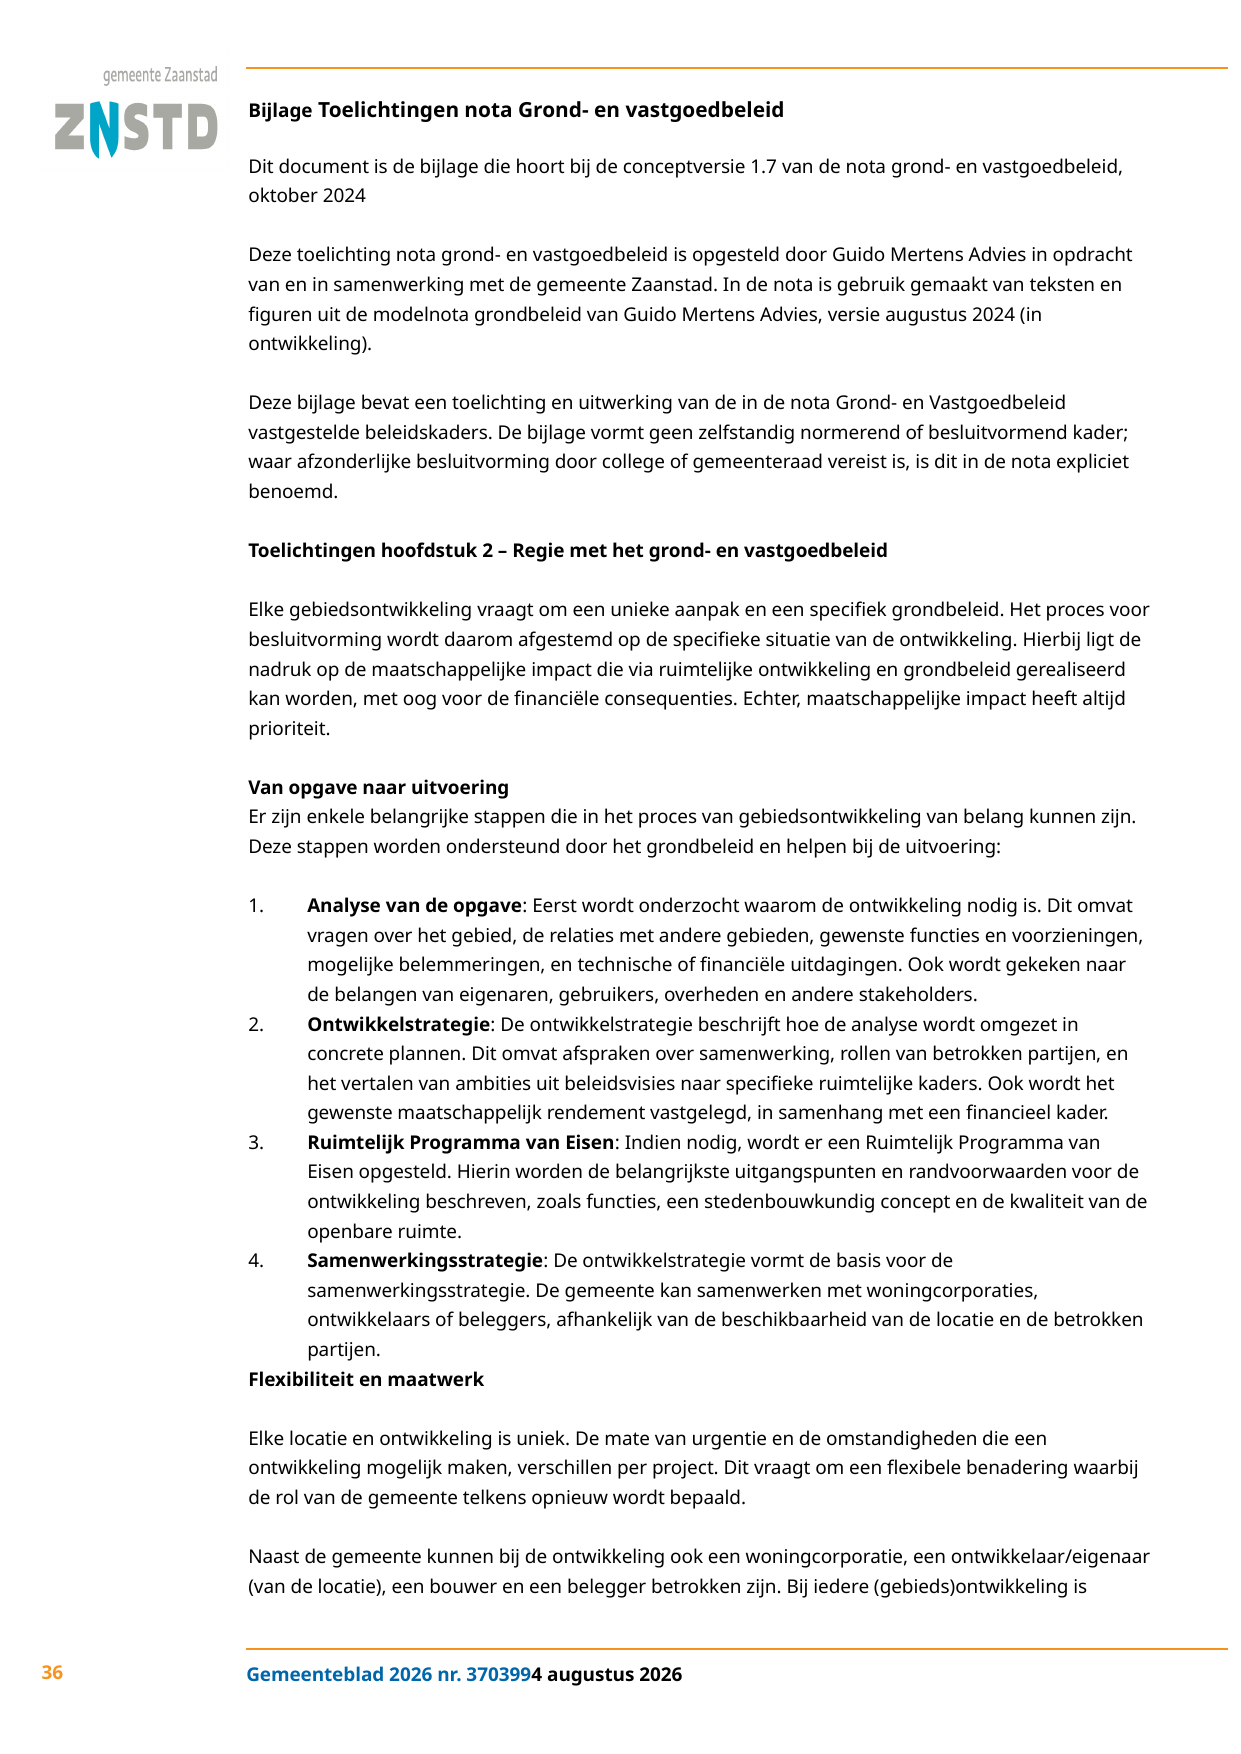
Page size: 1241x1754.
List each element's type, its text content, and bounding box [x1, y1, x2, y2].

picture [41, 47, 231, 172]
text Deze toelichting nota grond- en vastgoedbeleid is opgesteld door Guido Mertens Advies in opdracht van en in samenwerking met de gemeente Zaanstad. In de nota is gebruik gemaakt van teksten en figuren uit de modelnota grondbeleid van Guido Mertens Advies, versie augustus 2024 (in ontwikkeling). [248, 242, 1152, 356]
text Elke gebiedsontwikkeling vraagt om een unieke aanpak en een specifiek grondbeleid. Het proces voor besluitvorming wordt daarom afgestemd op de specifieke situatie van de ontwikkeling. Hierbij ligt de nadruk op de maatschappelijke impact die via ruimtelijke ontwikkeling en grondbeleid gerealiseerd kan worden, met oog voor de financiële consequenties. Echter, maatschappelijke impact heeft altijd prioriteit. [248, 597, 1152, 741]
text Bijlage Toelichtingen nota Grond- en vastgoedbeleid [248, 95, 1152, 123]
text Dit document is de bijlage die hoort bij de conceptversie 1.7 van de nota grond- en vastgoedbeleid, oktober 2024 [248, 153, 1152, 208]
list Ontwikkelstrategie: De ontwikkelstrategie beschrijft hoe de analyse wordt omgezet in concrete plannen. Dit omvat afspraken over samenwerking, rollen van betrokken partijen, en het vertalen van ambities uit beleidsvisies naar specifieke ruimtelijke kaders. Ook wordt het gewenste maatschappelijk rendement vastgelegd, in samenhang met een financieel kader. [248, 1011, 1152, 1125]
list Ruimtelijk Programma van Eisen: Indien nodig, wordt er een Ruimtelijk Programma van Eisen opgesteld. Hierin worden de belangrijkste uitgangspunten en randvoorwaarden voor de ontwikkeling beschreven, zoals functies, een stedenbouwkundig concept en de kwaliteit van de openbare ruimte. [248, 1129, 1152, 1244]
text Naast de gemeente kunnen bij de ontwikkeling ook een woningcorporatie, een ontwikkelaar/eigenaar (van de locatie), een bouwer en een belegger betrokken zijn. Bij iedere (gebieds)ontwikkeling is [248, 1543, 1152, 1599]
text Er zijn enkele belangrijke stappen die in het proces van gebiedsontwikkeling van belang kunnen zijn. Deze stappen worden ondersteund door het grondbeleid en helpen bij de uitvoering: [248, 804, 1152, 859]
list Samenwerkingsstrategie: De ontwikkelstrategie vormt de basis voor de samenwerkingsstrategie. De gemeente kan samenwerken met woningcorporaties, ontwikkelaars of beleggers, afhankelijk van de beschikbaarheid van de locatie en de betrokken partijen. [248, 1247, 1152, 1362]
text Deze bijlage bevat een toelichting en uitwerking van de in de nota Grond- en Vastgoedbeleid vastgestelde beleidskaders. De bijlage vormt geen zelfstandig normerend of besluitvormend kader; waar afzonderlijke besluitvorming door college of gemeenteraad vereist is, is dit in de nota expliciet benoemd. [248, 389, 1152, 504]
text Flexibiliteit en maatwerk [248, 1366, 1152, 1392]
list Analyse van de opgave: Eerst wordt onderzocht waarom de ontwikkeling nodig is. Dit omvat vragen over het gebied, de relaties met andere gebieden, gewenste functies en voorzieningen, mogelijke belemmeringen, en technische of financiële uitdagingen. Ook wordt gekeken naar de belangen van eigenaren, gebruikers, overheden en andere stakeholders. [248, 892, 1152, 1007]
text Elke locatie en ontwikkeling is uniek. De mate van urgentie en de omstandigheden die een ontwikkeling mogelijk maken, verschillen per project. Dit vraagt om een flexibele benadering waarbij de rol van de gemeente telkens opnieuw wordt bepaald. [248, 1425, 1152, 1510]
text Van opgave naar uitvoering [248, 774, 1152, 800]
text Toelichtingen hoofdstuk 2 – Regie met het grond- en vastgoedbeleid [248, 537, 1152, 563]
